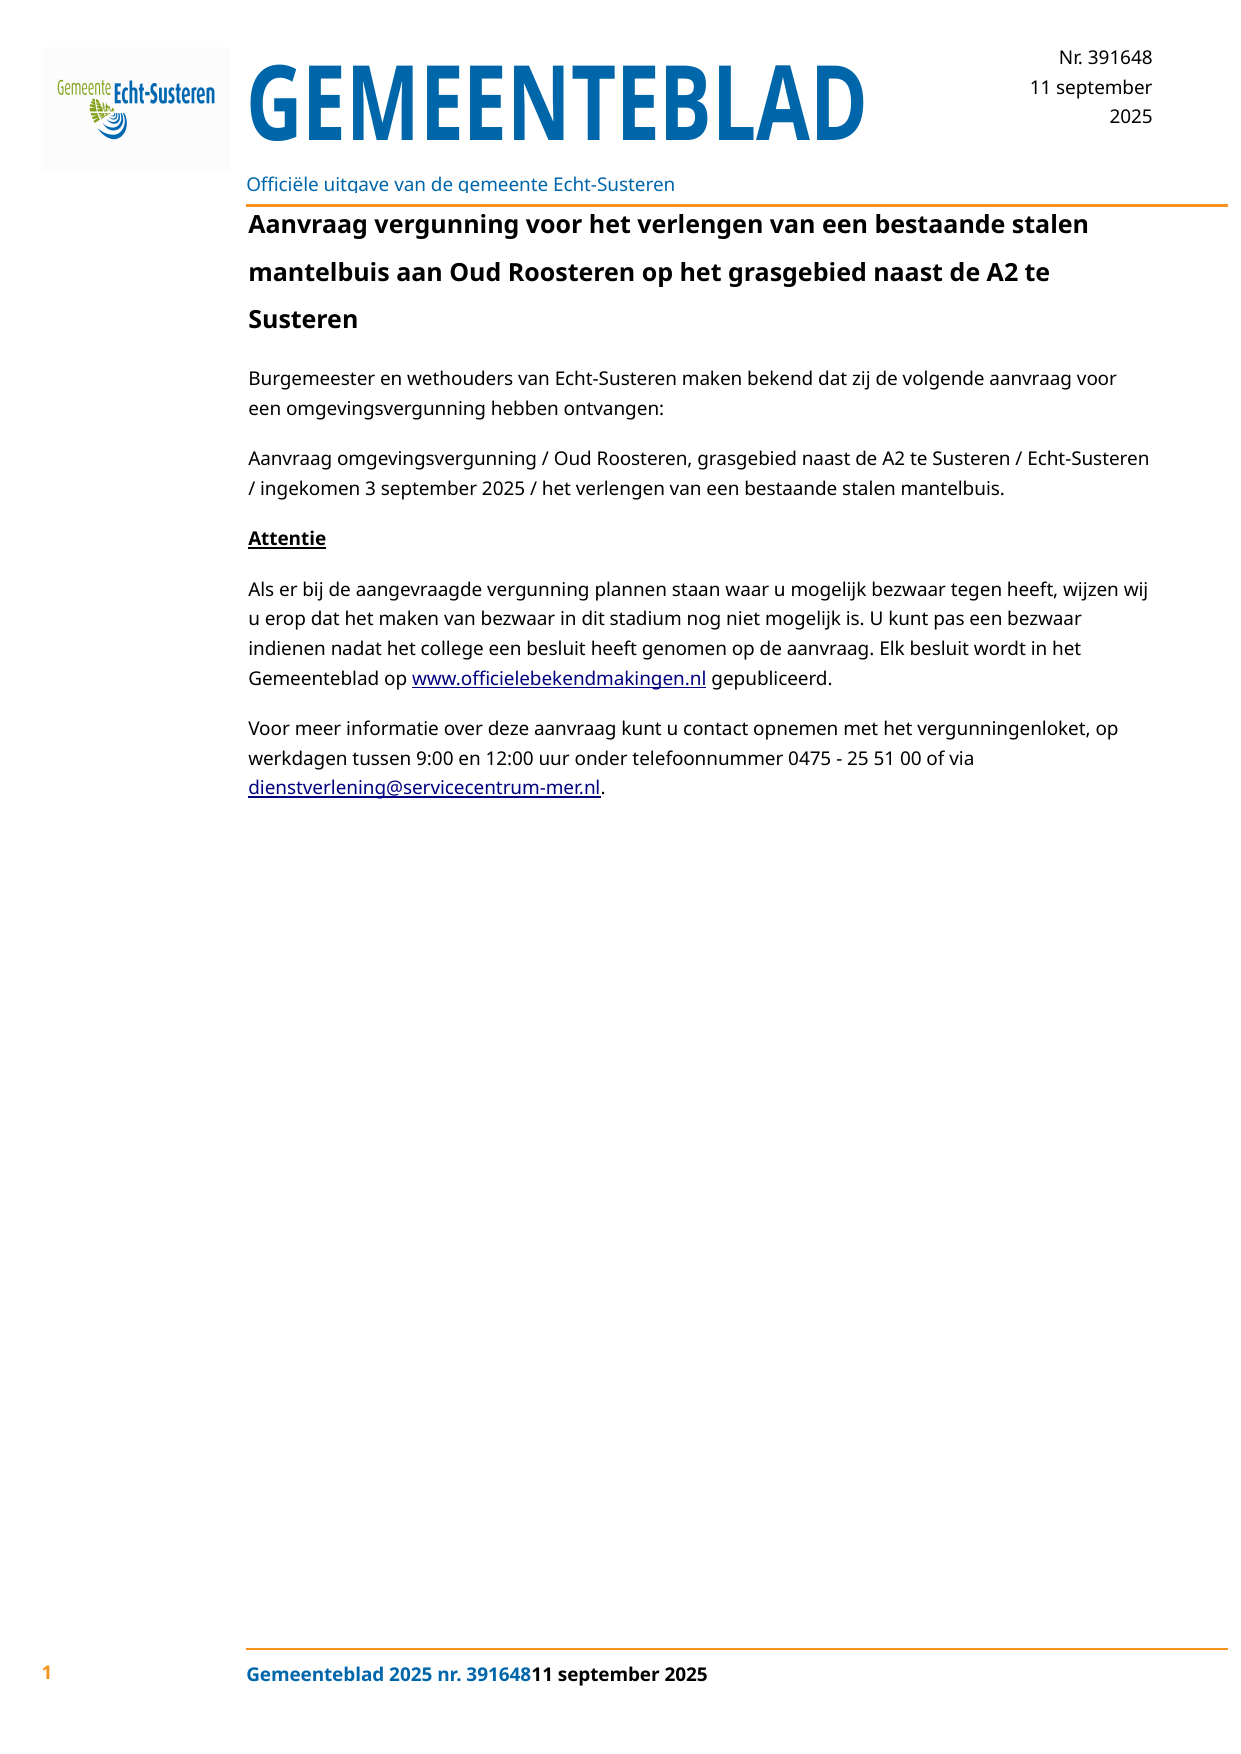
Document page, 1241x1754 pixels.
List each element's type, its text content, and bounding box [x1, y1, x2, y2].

picture [41, 47, 231, 172]
text Attentie [248, 526, 1152, 551]
text Burgemeester en wethouders van Echt-Susteren maken bekend dat zij de volgende aanvraag voor een omgevingsvergunning hebben ontvangen: [248, 366, 1152, 421]
text Aanvraag vergunning voor het verlengen van een bestaande stalen mantelbuis aan Oud Roosteren op het grasgebied naast de A2 te Susteren [248, 207, 1152, 336]
text Als er bij de aangevraagde vergunning plannen staan waar u mogelijk bezwaar tegen heeft, wijzen wij u erop dat het maken van bezwaar in dit stadium nog niet mogelijk is. U kunt pas een bezwaar indienen nadat het college een besluit heeft genomen op de aanvraag. Elk besluit wordt in het Gemeenteblad op www.officielebekendmakingen.nl gepubliceerd. [248, 576, 1152, 690]
text Voor meer informatie over deze aanvraag kunt u contact opnemen met het vergunningenloket, op werkdagen tussen 9:00 en 12:00 uur onder telefoonnummer 0475 - 25 51 00 of via dienstverlening@servicecentrum-mer.nl. [248, 715, 1152, 800]
text Aanvraag omgevingsvergunning / Oud Roosteren, grasgebied naast de A2 te Susteren / Echt-Susteren / ingekomen 3 september 2025 / het verlengen van een bestaande stalen mantelbuis. [248, 446, 1152, 501]
